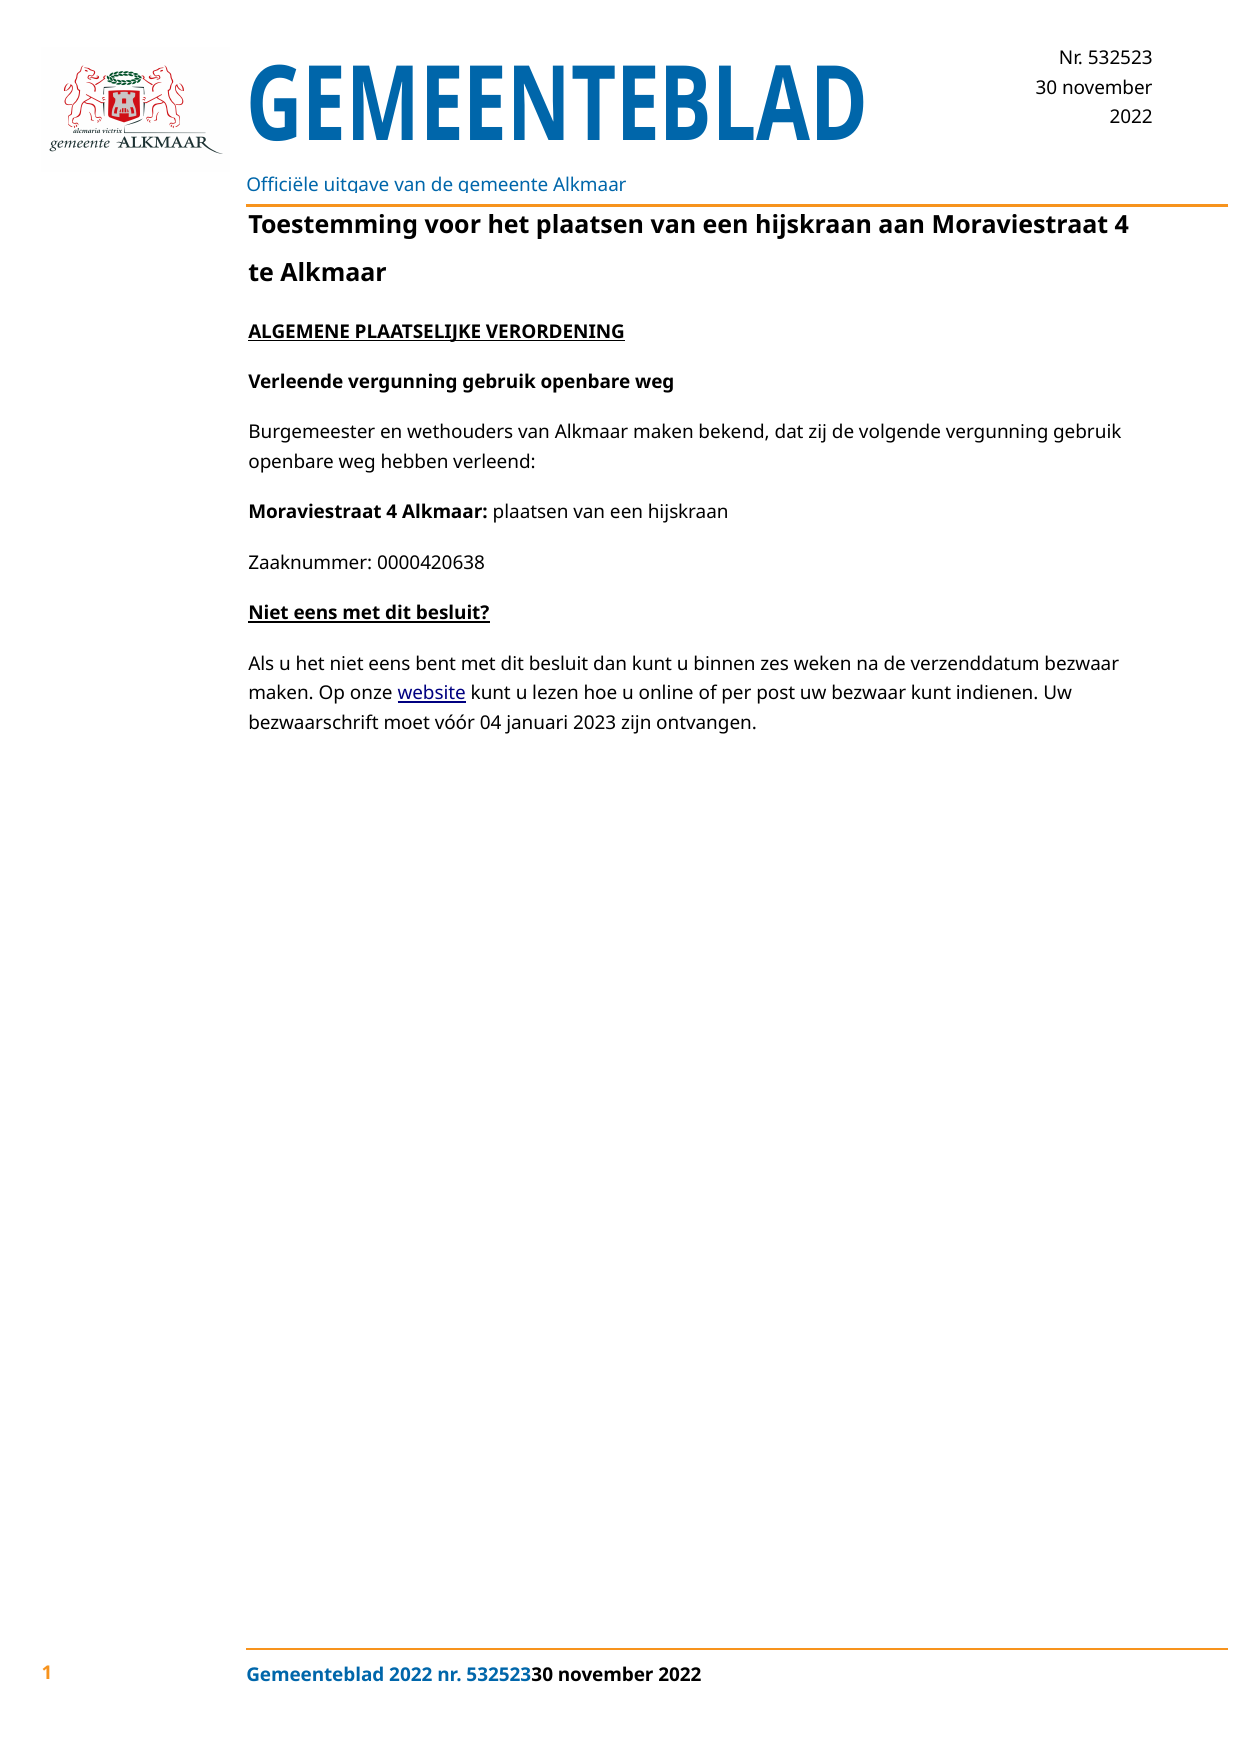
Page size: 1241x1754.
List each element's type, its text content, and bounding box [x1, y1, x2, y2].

text Burgemeester en wethouders van Alkmaar maken bekend, dat zij de volgende vergunning gebruik openbare weg hebben verleend: [248, 419, 1152, 474]
text Verleende vergunning gebruik openbare weg [248, 368, 1152, 394]
text Niet eens met dit besluit? [248, 599, 1152, 625]
text Zaaknummer: 0000420638 [248, 549, 1152, 575]
picture [41, 47, 231, 172]
text Toestemming voor het plaatsen van een hijskraan aan Moraviestraat 4 te Alkmaar [248, 207, 1152, 288]
text Als u het niet eens bent met dit besluit dan kunt u binnen zes weken na de verzenddatum bezwaar maken. Op onze website kunt u lezen hoe u online of per post uw bezwaar kunt indienen. Uw bezwaarschrift moet vóór 04 januari 2023 zijn ontvangen. [248, 650, 1152, 735]
text ALGEMENE PLAATSELIJKE VERORDENING [248, 318, 1152, 344]
text Moraviestraat 4 Alkmaar: plaatsen van een hijskraan [248, 499, 1152, 524]
